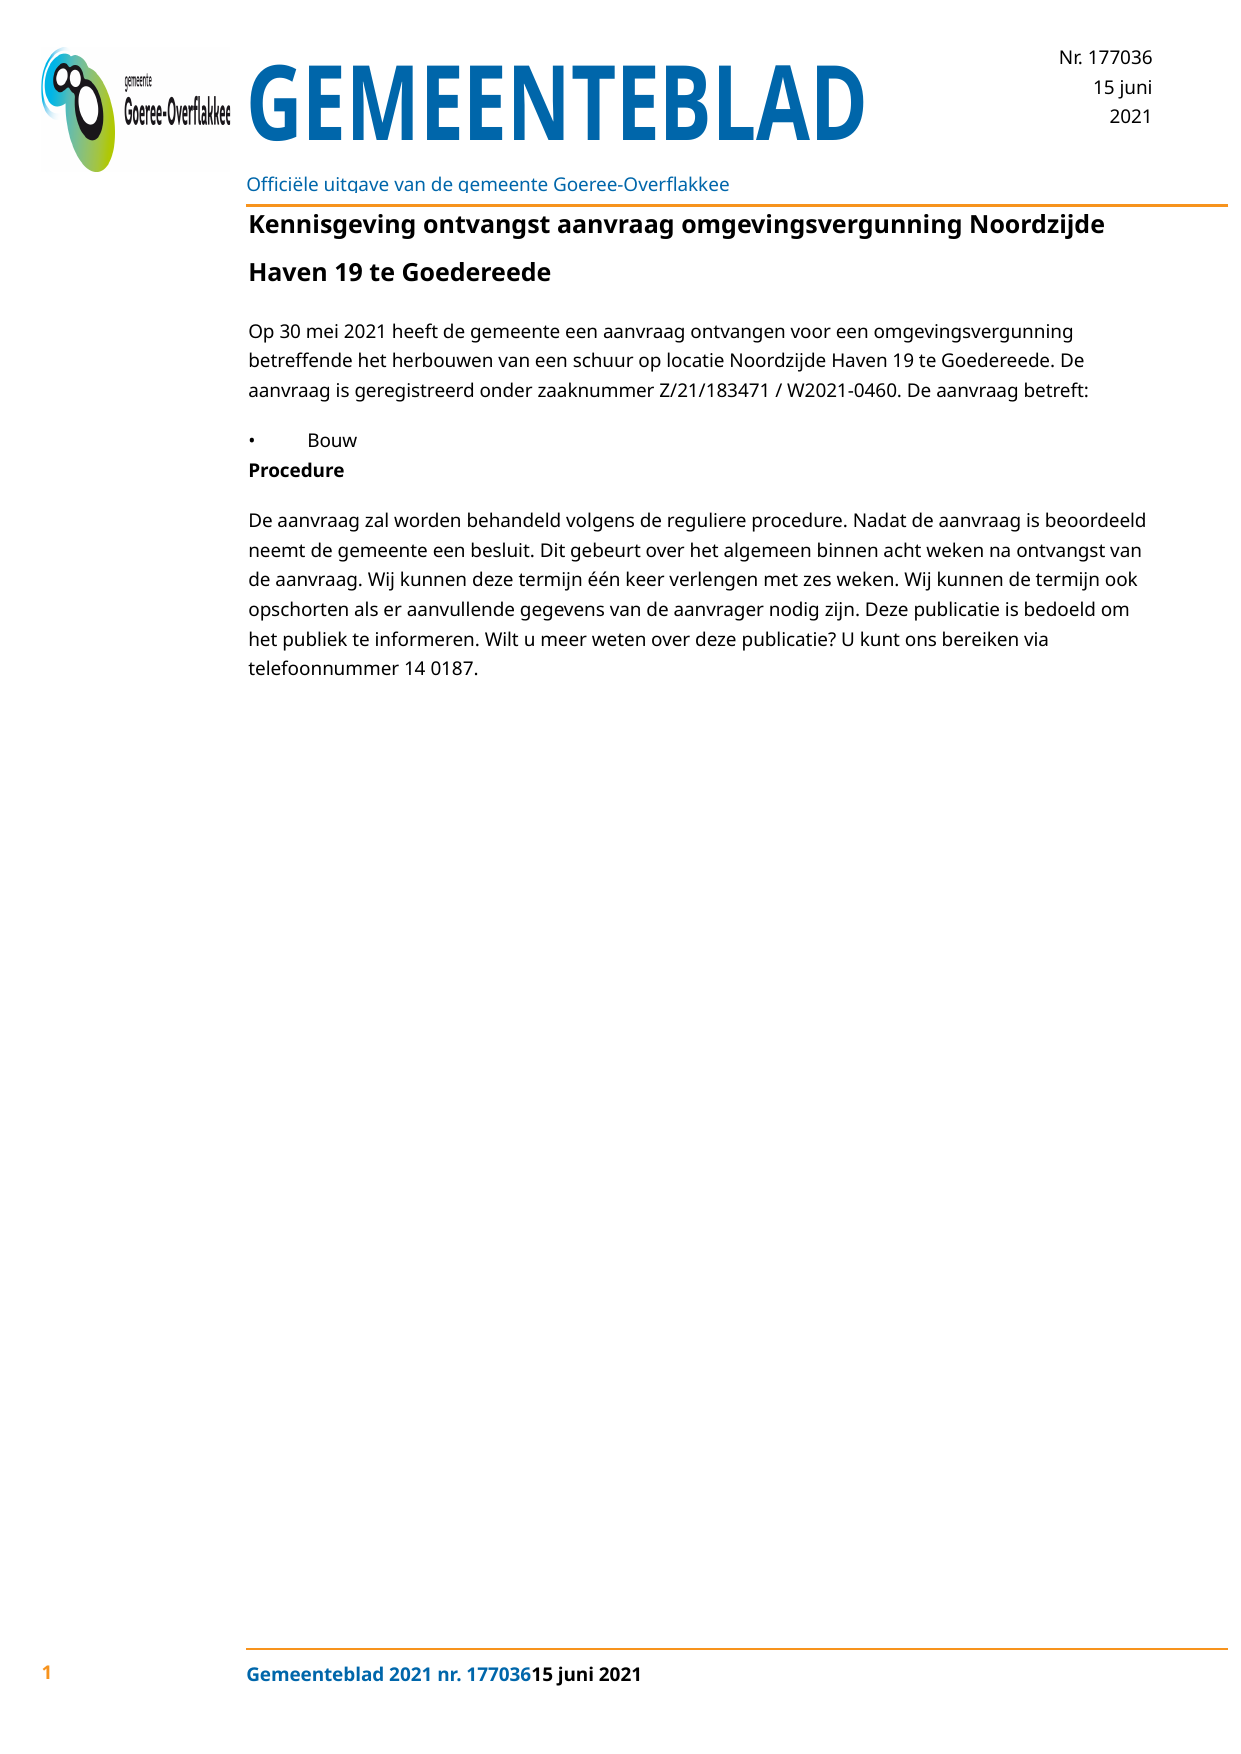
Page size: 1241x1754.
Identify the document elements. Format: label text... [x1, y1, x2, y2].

picture [41, 47, 231, 172]
text Op 30 mei 2021 heeft de gemeente een aanvraag ontvangen voor een omgevingsvergunning betreffende het herbouwen van een schuur op locatie Noordzijde Haven 19 te Goedereede. De aanvraag is geregistreerd onder zaaknummer Z/21/183471 / W2021-0460. De aanvraag betreft: [248, 318, 1152, 403]
text De aanvraag zal worden behandeld volgens de reguliere procedure. Nadat de aanvraag is beoordeeld neemt de gemeente een besluit. Dit gebeurt over het algemeen binnen acht weken na ontvangst van de aanvraag. Wij kunnen deze termijn één keer verlengen met zes weken. Wij kunnen de termijn ook opschorten als er aanvullende gegevens van de aanvrager nodig zijn. Deze publicatie is bedoeld om het publiek te informeren. Wilt u meer weten over deze publicatie? U kunt ons bereiken via telefoonnummer 14 0187. [248, 507, 1152, 681]
text Procedure [248, 457, 1152, 483]
text Kennisgeving ontvangst aanvraag omgevingsvergunning Noordzijde Haven 19 te Goedereede [248, 207, 1152, 288]
list Bouw [248, 427, 1152, 453]
